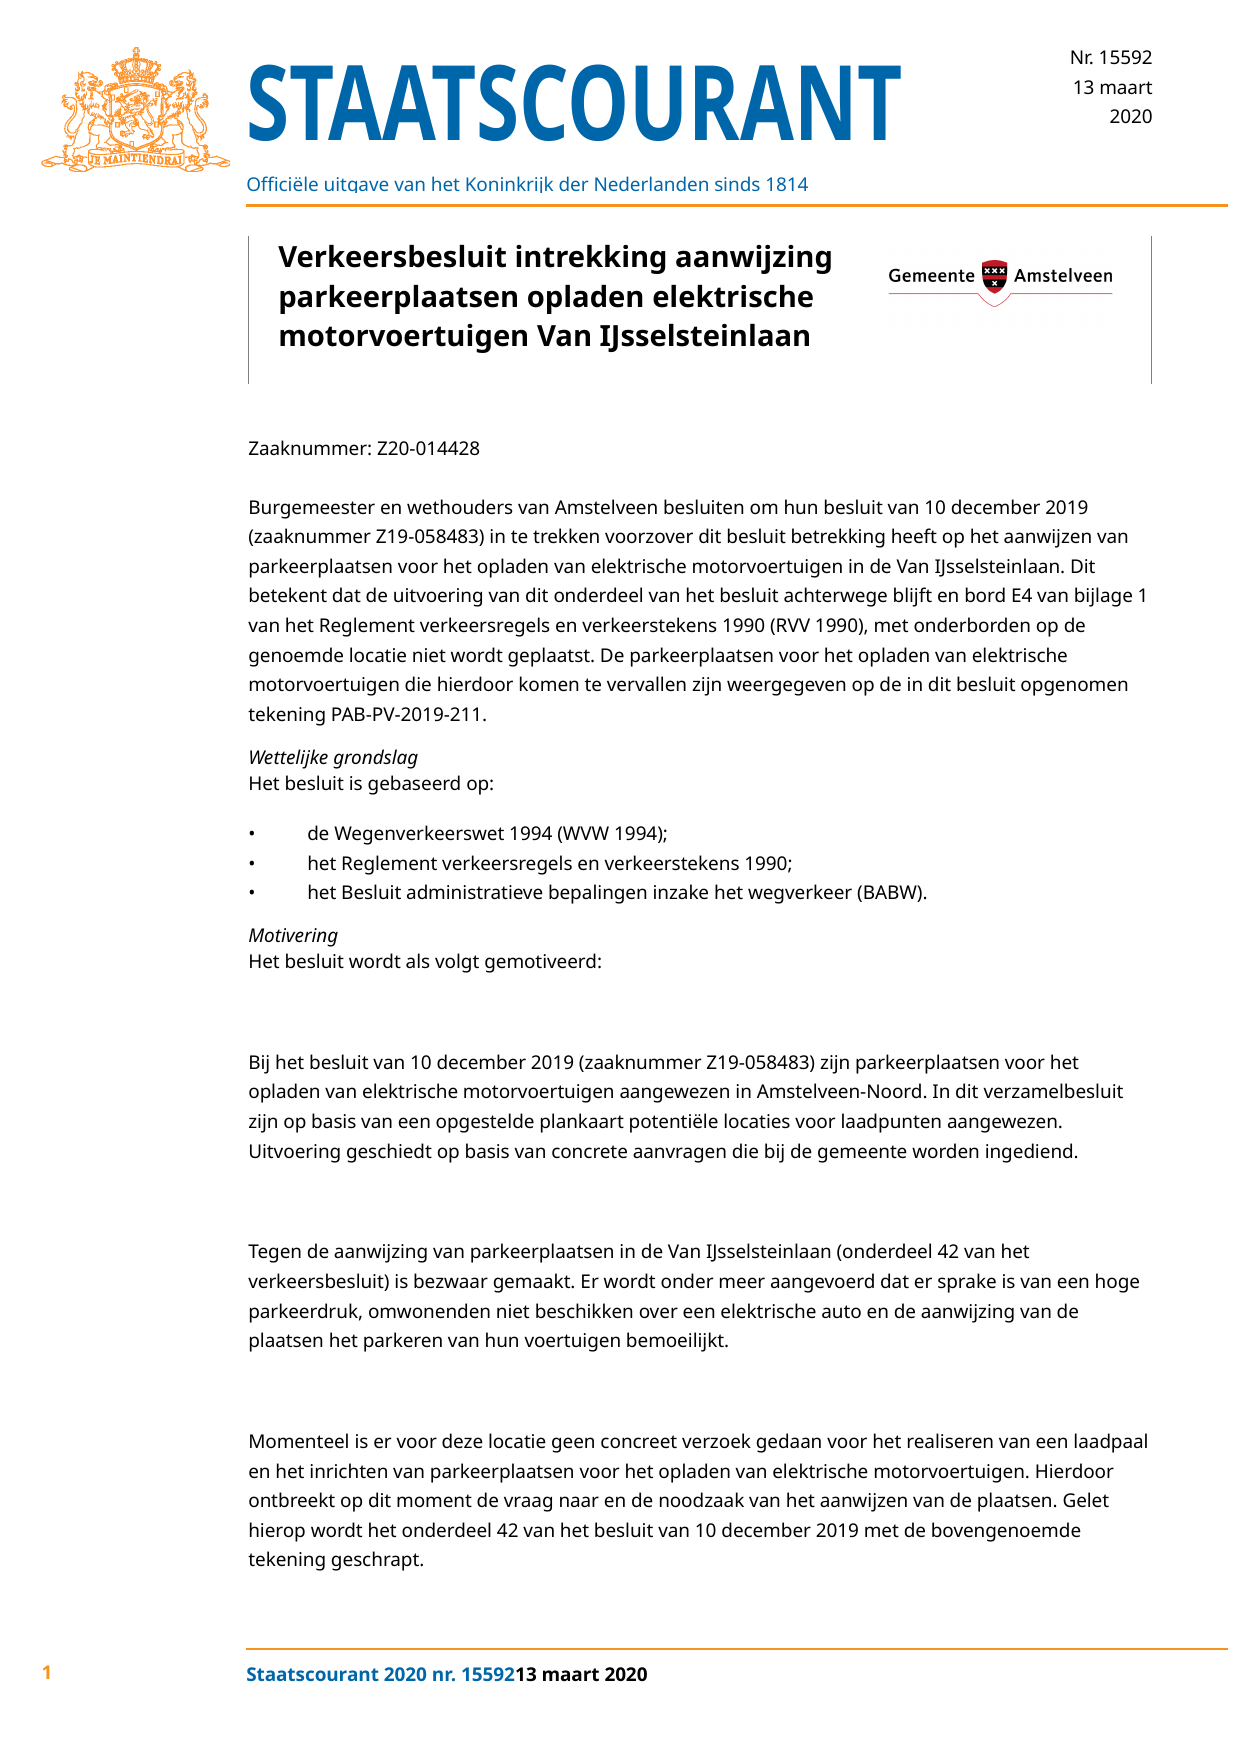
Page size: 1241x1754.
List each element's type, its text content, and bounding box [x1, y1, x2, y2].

text Het besluit wordt als volgt gemotiveerd: [248, 948, 1152, 974]
text Bij het besluit van 10 december 2019 (zaaknummer Z19-058483) zijn parkeerplaatsen voor het opladen van elektrische motorvoertuigen aangewezen in Amstelveen-Noord. In dit verzamelbesluit zijn op basis van een opgestelde plankaart potentiële locaties voor laadpunten aangewezen. Uitvoering geschiedt op basis van concrete aanvragen die bij de gemeente worden ingediend. [248, 1049, 1152, 1163]
text Motivering [248, 922, 1152, 948]
picture [41, 47, 231, 172]
table_header Verkeersbesluit intrekking aanwijzing parkeerplaatsen opladen elektrische motorvoertuigen Van IJsselsteinlaan [249, 236, 850, 384]
text Het besluit is gebaseerd op: [248, 770, 1152, 796]
list de Wegenverkeerswet 1994 (WVW 1994); [248, 820, 1152, 846]
list het Reglement verkeersregels en verkeerstekens 1990; [248, 850, 1152, 876]
text Wettelijke grondslag [248, 744, 1152, 770]
table_header [850, 236, 1151, 384]
picture [882, 236, 1119, 331]
list het Besluit administratieve bepalingen inzake het wegverkeer (BABW). [248, 879, 1152, 905]
text Momenteel is er voor deze locatie geen concreet verzoek gedaan voor het realiseren van een laadpaal en het inrichten van parkeerplaatsen voor het opladen van elektrische motorvoertuigen. Hierdoor ontbreekt op dit moment de vraag naar en de noodzaak van het aanwijzen van de plaatsen. Gelet hierop wordt het onderdeel 42 van het besluit van 10 december 2019 met de bovengenoemde tekening geschrapt. [248, 1428, 1152, 1572]
text Burgemeester en wethouders van Amstelveen besluiten om hun besluit van 10 december 2019 (zaaknummer Z19-058483) in te trekken voorzover dit besluit betrekking heeft op het aanwijzen van parkeerplaatsen voor het opladen van elektrische motorvoertuigen in de Van IJsselsteinlaan. Dit betekent dat de uitvoering van dit onderdeel van het besluit achterwege blijft en bord E4 van bijlage 1 van het Reglement verkeersregels en verkeerstekens 1990 (RVV 1990), met onderborden op de genoemde locatie niet wordt geplaatst. De parkeerplaatsen voor het opladen van elektrische motorvoertuigen die hierdoor komen te vervallen zijn weergegeven op de in dit besluit opgenomen tekening PAB-PV-2019-211. [248, 494, 1152, 727]
text Zaaknummer: Z20-014428 [248, 435, 1152, 460]
text Tegen de aanwijzing van parkeerplaatsen in de Van IJsselsteinlaan (onderdeel 42 van het verkeersbesluit) is bezwaar gemaakt. Er wordt onder meer aangevoerd dat er sprake is van een hoge parkeerdruk, omwonenden niet beschikken over een elektrische auto en de aanwijzing van de plaatsen het parkeren van hun voertuigen bemoeilijkt. [248, 1239, 1152, 1353]
